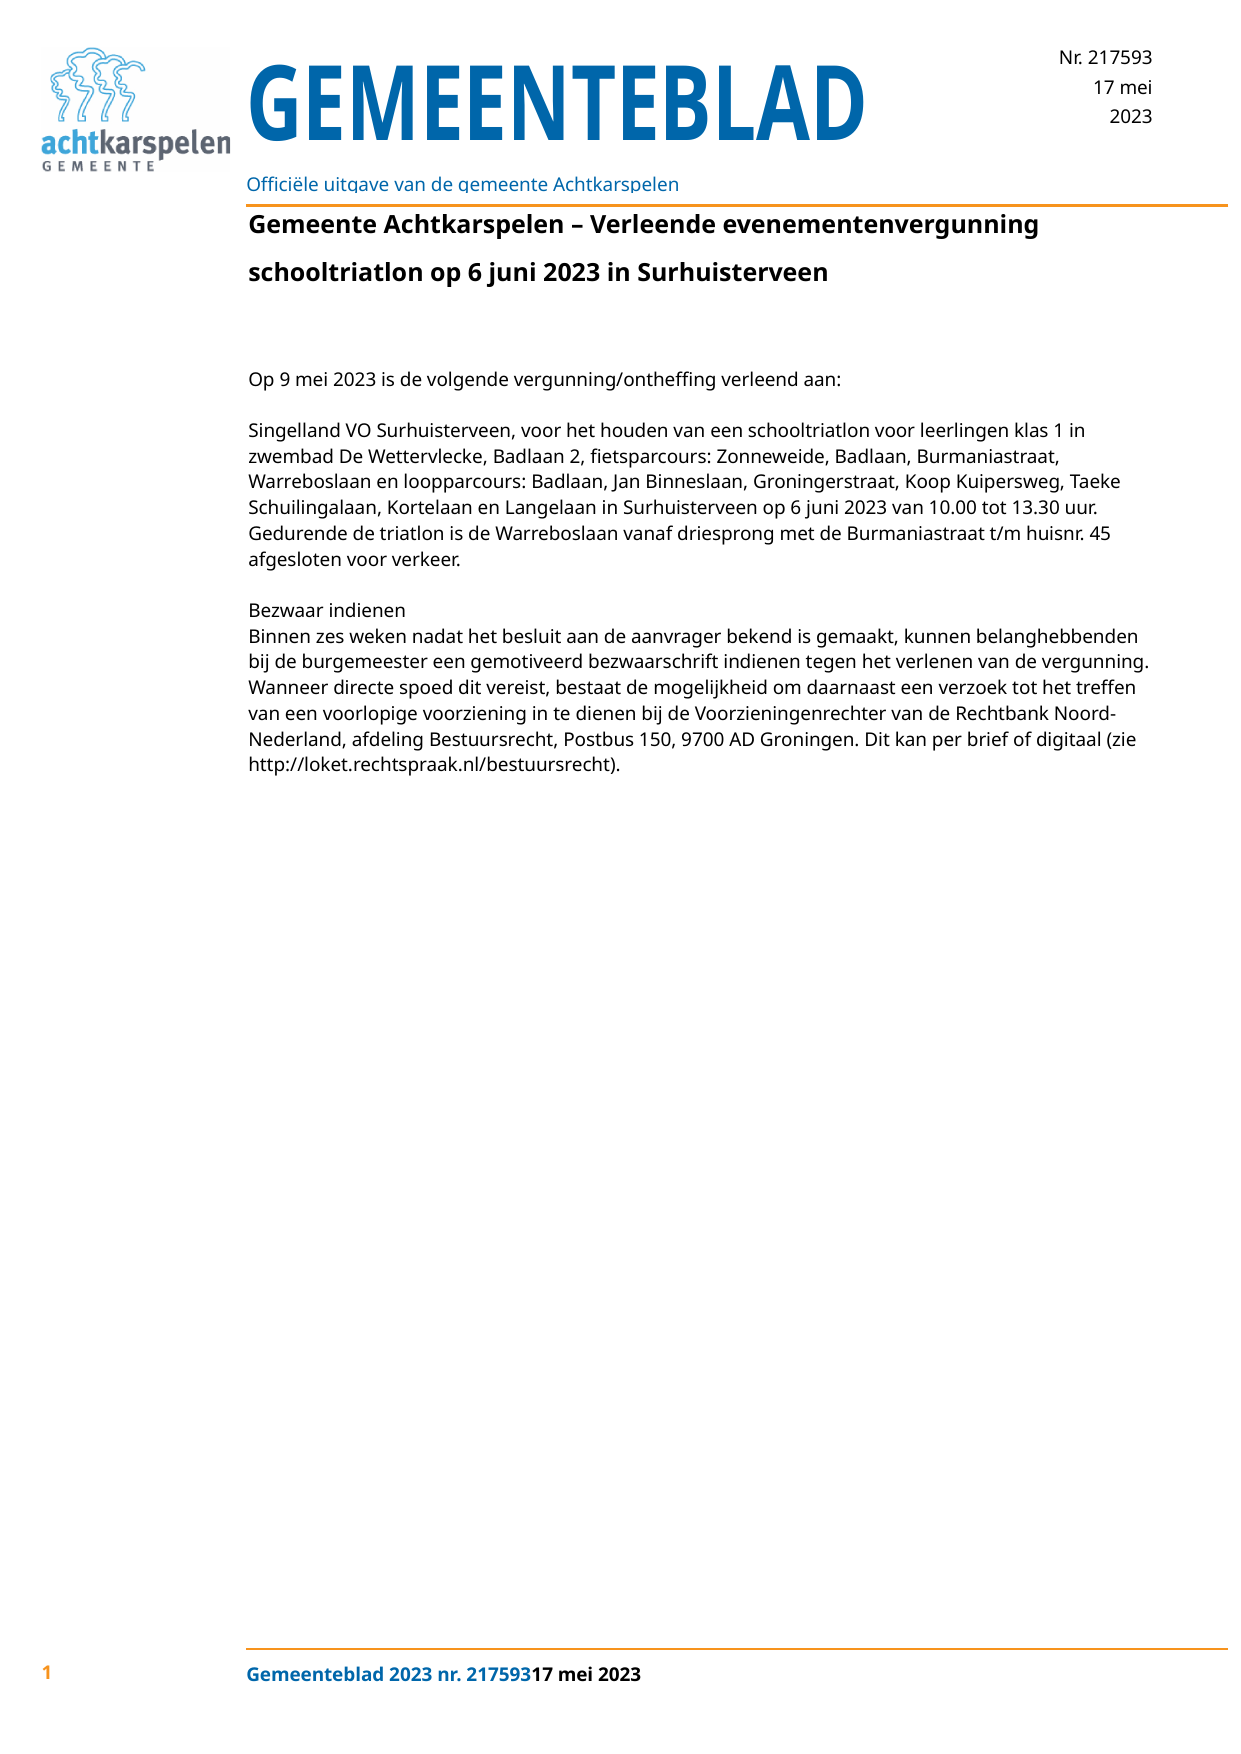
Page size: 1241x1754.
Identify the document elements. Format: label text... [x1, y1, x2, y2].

text Op 9 mei 2023 is de volgende vergunning/ontheffing verleend aan: [248, 366, 1152, 391]
text Bezwaar indienen [248, 597, 1152, 623]
picture [41, 47, 231, 172]
text Singelland VO Surhuisterveen, voor het houden van een schooltriatlon voor leerlingen klas 1 in zwembad De Wettervlecke, Badlaan 2, fietsparcours: Zonneweide, Badlaan, Burmaniastraat, Warreboslaan en loopparcours: Badlaan, Jan Binneslaan, Groningerstraat, Koop Kuipersweg, Taeke Schuilingalaan, Kortelaan en Langelaan in Surhuisterveen op 6 juni 2023 van 10.00 tot 13.30 uur. Gedurende de triatlon is de Warreboslaan vanaf driesprong met de Burmaniastraat t/m huisnr. 45 afgesloten voor verkeer. [248, 417, 1152, 572]
text Binnen zes weken nadat het besluit aan de aanvrager bekend is gemaakt, kunnen belanghebbenden bij de burgemeester een gemotiveerd bezwaarschrift indienen tegen het verlenen van de vergunning. Wanneer directe spoed dit vereist, bestaat de mogelijkheid om daarnaast een verzoek tot het treffen van een voorlopige voorziening in te dienen bij de Voorzieningenrechter van de Rechtbank Noord-Nederland, afdeling Bestuursrecht, Postbus 150, 9700 AD Groningen. Dit kan per brief of digitaal (zie http://loket.rechtspraak.nl/bestuursrecht). [248, 623, 1152, 777]
text Gemeente Achtkarspelen – Verleende evenementenvergunning schooltriatlon op 6 juni 2023 in Surhuisterveen [248, 207, 1152, 288]
